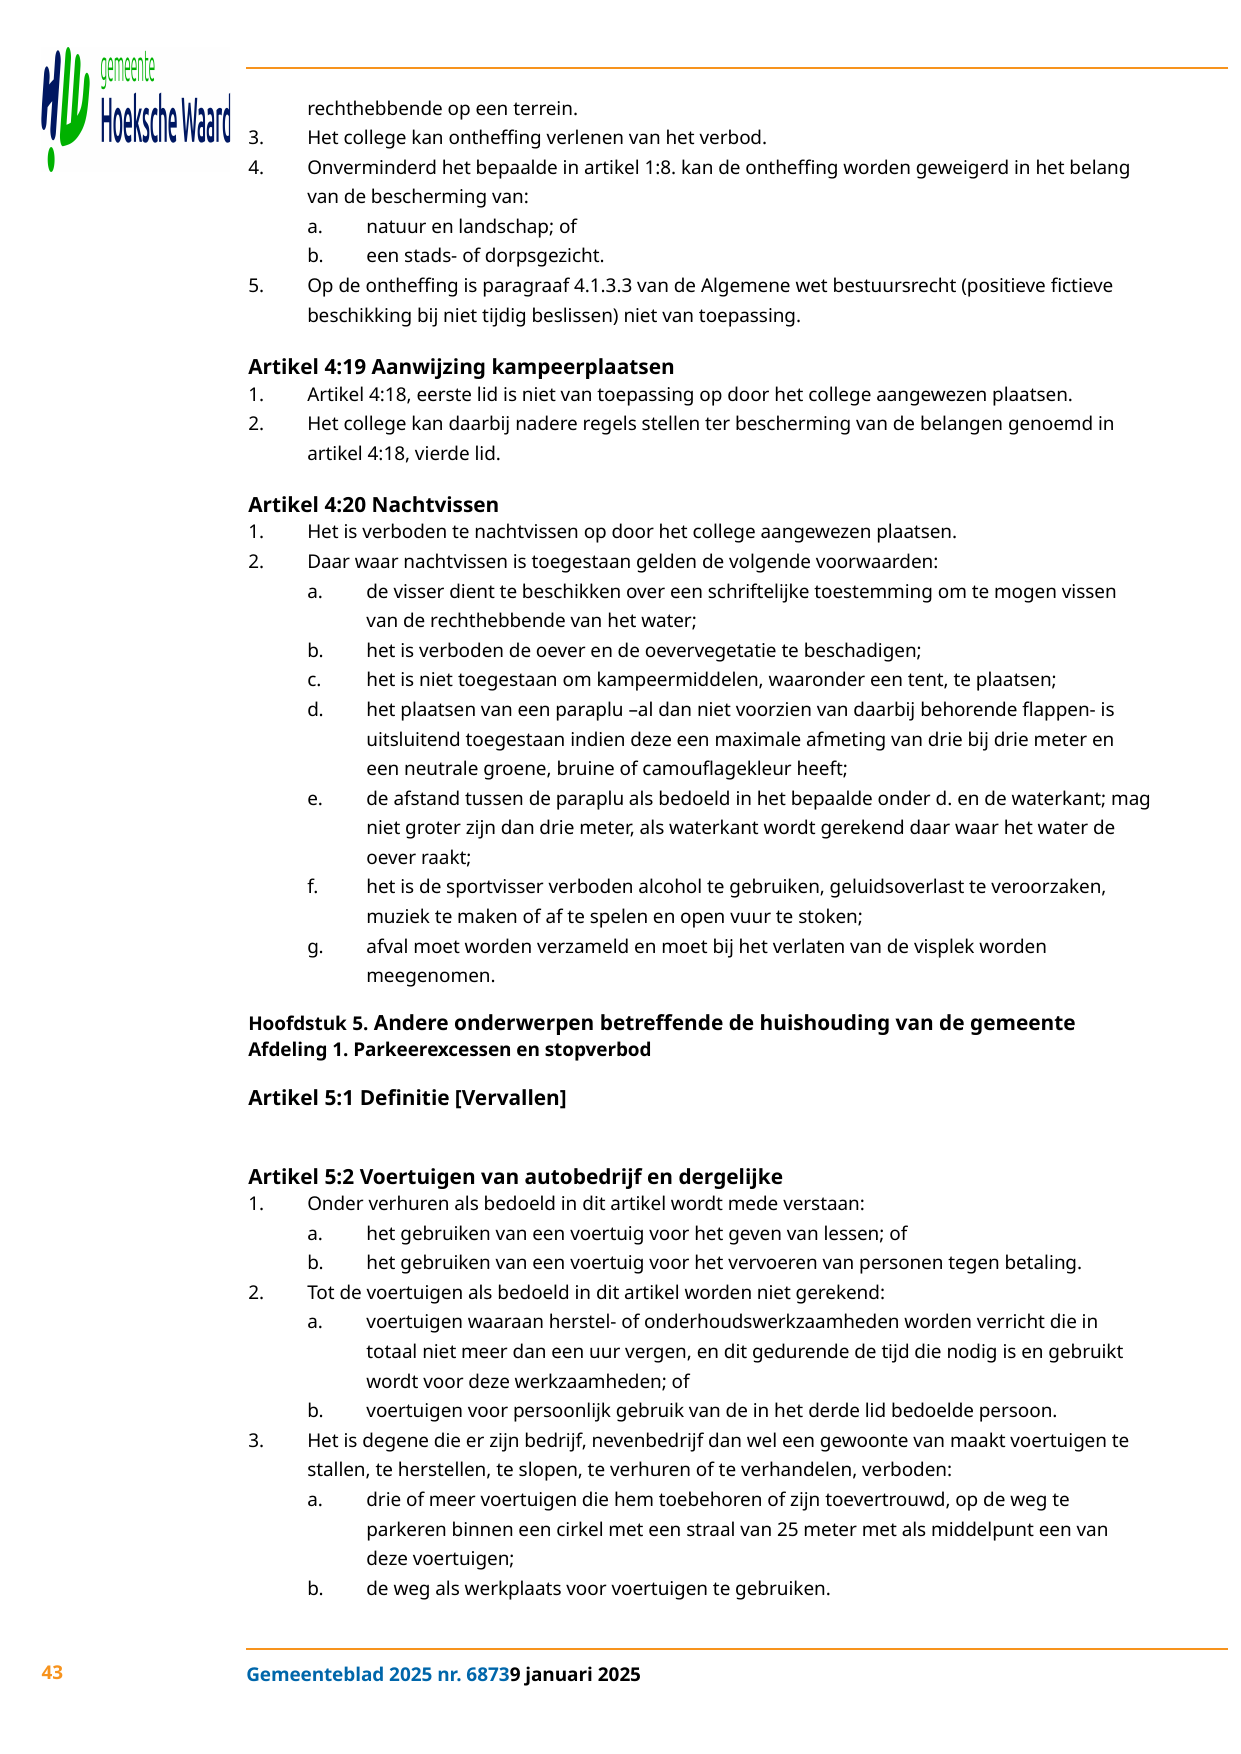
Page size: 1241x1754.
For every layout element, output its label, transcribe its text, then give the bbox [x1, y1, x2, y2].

list Het is degene die er zijn bedrijf, nevenbedrijf dan wel een gewoonte van maakt voertuigen te stallen, te herstellen, te slopen, te verhuren of te verhandelen, verboden: [248, 1427, 1152, 1482]
list Tot de voertuigen als bedoeld in dit artikel worden niet gerekend: [248, 1279, 1152, 1305]
list de visser dient te beschikken over een schriftelijke toestemming om te mogen vissen van de rechthebbende van het water; [307, 578, 1152, 633]
list het is de sportvisser verboden alcohol te gebruiken, geluidsoverlast te veroorzaken, muziek te maken of af te spelen en open vuur te stoken; [307, 874, 1152, 929]
list het plaatsen van een paraplu –al dan niet voorzien van daarbij behorende flappen- is uitsluitend toegestaan indien deze een maximale afmeting van drie bij drie meter en een neutrale groene, bruine of camouflagekleur heeft; [307, 696, 1152, 781]
list Het college kan ontheffing verlenen van het verbod. [248, 124, 1152, 150]
list Onder verhuren als bedoeld in dit artikel wordt mede verstaan: [248, 1190, 1152, 1216]
list Op de ontheffing is paragraaf 4.1.3.3 van de Algemene wet bestuursrecht (positieve fictieve beschikking bij niet tijdig beslissen) niet van toepassing. [248, 272, 1152, 328]
text Afdeling 1. Parkeerexcessen en stopverbod [248, 1037, 1152, 1062]
list natuur en landschap; of [307, 213, 1152, 239]
list Daar waar nachtvissen is toegestaan gelden de volgende voorwaarden: [248, 548, 1152, 574]
list Onverminderd het bepaalde in artikel 1:8. kan de ontheffing worden geweigerd in het belang van de bescherming van: [248, 154, 1152, 209]
list voertuigen voor persoonlijk gebruik van de in het derde lid bedoelde persoon. [307, 1397, 1152, 1423]
text Hoofdstuk 5. Andere onderwerpen betreffende de huishouding van de gemeente [248, 1008, 1152, 1037]
list Het college kan daarbij nadere regels stellen ter bescherming van de belangen genoemd in artikel 4:18, vierde lid. [248, 410, 1152, 466]
list afval moet worden verzameld en moet bij het verlaten van de visplek worden meegenomen. [307, 933, 1152, 988]
text Artikel 5:2 Voertuigen van autobedrijf en dergelijke [248, 1162, 1152, 1190]
text Artikel 4:20 Nachtvissen [248, 490, 1152, 519]
list de afstand tussen de paraplu als bedoeld in het bepaalde onder d. en de waterkant; mag niet groter zijn dan drie meter, als waterkant wordt gerekend daar waar het water de oever raakt; [307, 785, 1152, 870]
list het gebruiken van een voertuig voor het geven van lessen; of [307, 1220, 1152, 1246]
list drie of meer voertuigen die hem toebehoren of zijn toevertrouwd, op de weg te parkeren binnen een cirkel met een straal van 25 meter met als middelpunt een van deze voertuigen; [307, 1486, 1152, 1571]
list het is niet toegestaan om kampeermiddelen, waaronder een tent, te plaatsen; [307, 667, 1152, 692]
text Artikel 4:19 Aanwijzing kampeerplaatsen [248, 352, 1152, 381]
list voertuigen waaraan herstel- of onderhoudswerkzaamheden worden verricht die in totaal niet meer dan een uur vergen, en dit gedurende de tijd die nodig is en gebruikt wordt voor deze werkzaamheden; of [307, 1309, 1152, 1394]
list Het is verboden te nachtvissen op door het college aangewezen plaatsen. [248, 519, 1152, 544]
list de weg als werkplaats voor voertuigen te gebruiken. [307, 1575, 1152, 1601]
list Artikel 4:18, eerste lid is niet van toepassing op door het college aangewezen plaatsen. [248, 381, 1152, 406]
text Artikel 5:1 Definitie [Vervallen] [248, 1083, 1152, 1112]
list rechthebbende op een terrein. [248, 95, 1152, 121]
picture [41, 47, 231, 172]
list het is verboden de oever en de oevervegetatie te beschadigen; [307, 637, 1152, 663]
list een stads- of dorpsgezicht. [307, 243, 1152, 268]
list het gebruiken van een voertuig voor het vervoeren van personen tegen betaling. [307, 1249, 1152, 1275]
